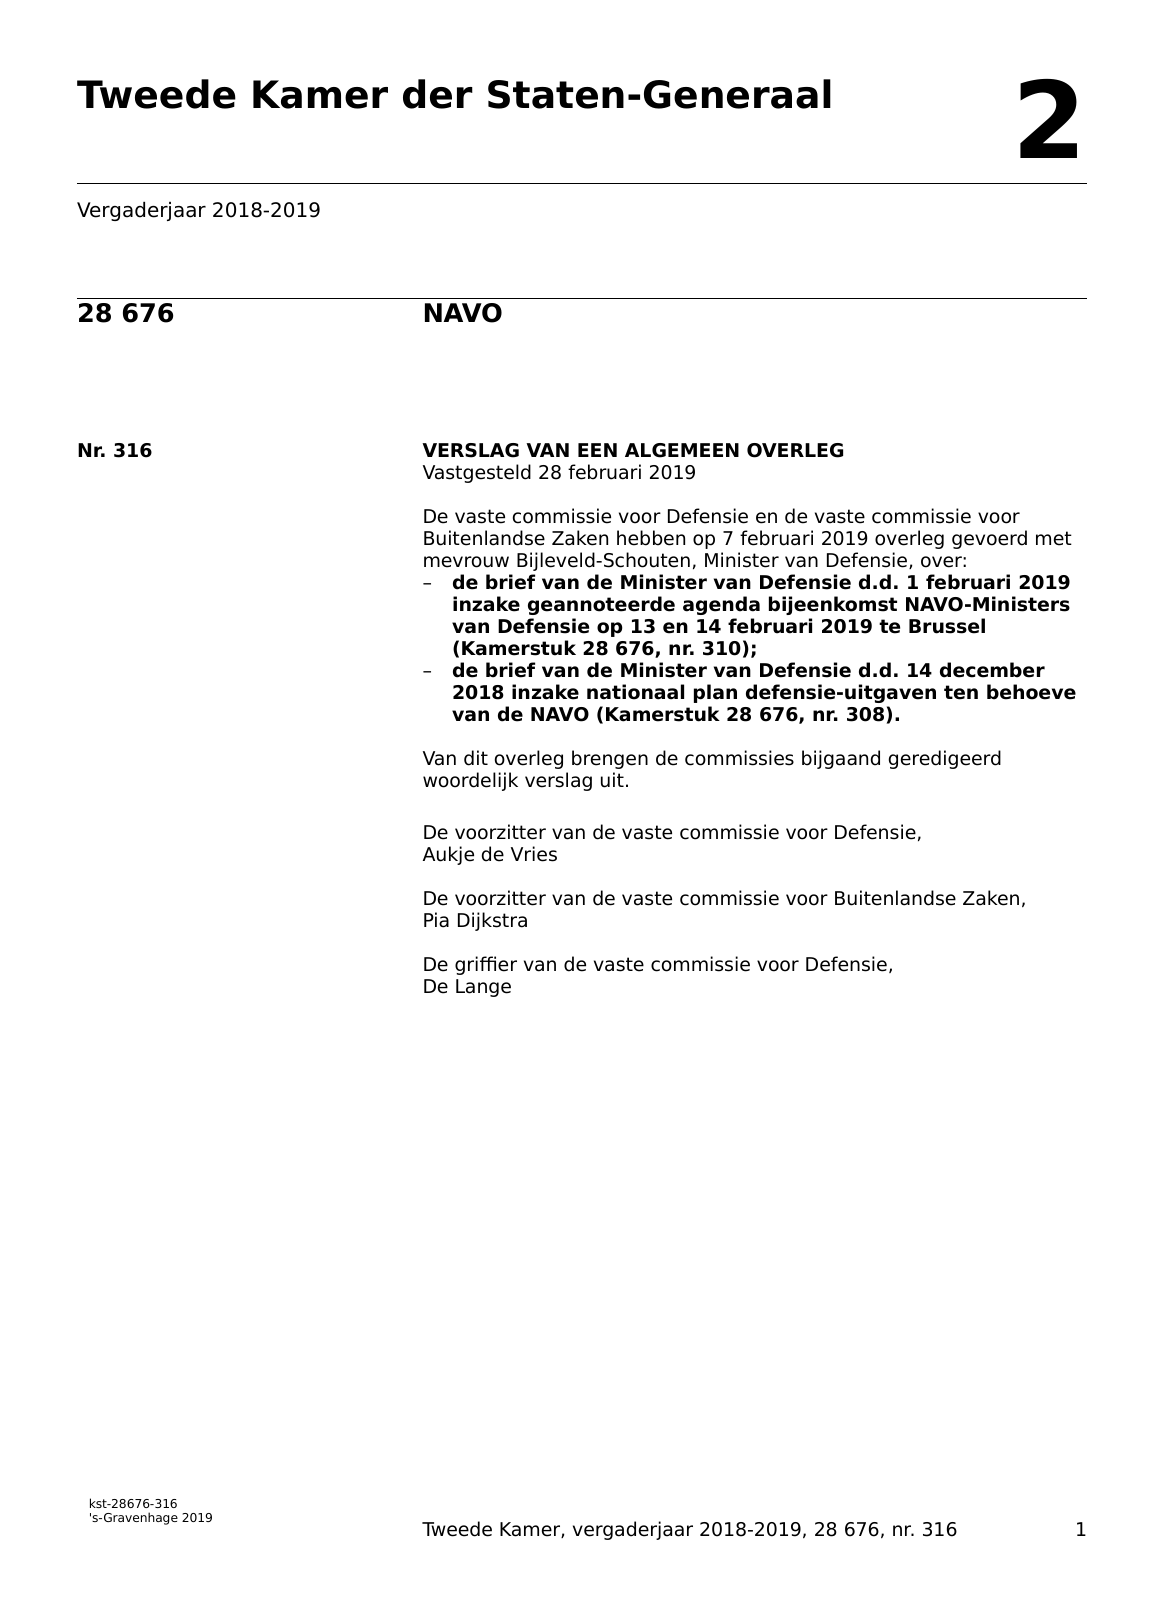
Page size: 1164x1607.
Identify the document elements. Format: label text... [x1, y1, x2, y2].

text De voorzitter van de vaste commissie voor Buitenlandse Zaken, Pia Dijkstra [422, 888, 1087, 932]
text – de brief van de Minister van Defensie d.d. 1 februari 2019 inzake geannoteerde agenda bijeenkomst NAVO-Ministers van Defensie op 13 en 14 februari 2019 te Brussel (Kamerstuk 28 676, nr. 310); [422, 572, 1087, 660]
table_header 2 [886, 59, 1087, 183]
subtitle Nr. 316 VERSLAG VAN EEN ALGEMEEN OVERLEG [77, 440, 1087, 462]
text – de brief van de Minister van Defensie d.d. 14 december 2018 inzake nationaal plan defensie-uitgaven ten behoeve van de NAVO (Kamerstuk 28 676, nr. 308). [422, 660, 1087, 726]
text Vastgesteld 28 februari 2019 [422, 462, 1087, 484]
table_cell Vergaderjaar 2018-2019 [77, 184, 1087, 298]
text kst-28676-316 [88, 1497, 323, 1511]
text De vaste commissie voor Defensie en de vaste commissie voor Buitenlandse Zaken hebben op 7 februari 2019 overleg gevoerd met mevrouw Bijleveld-Schouten, Minister van Defensie, over: [422, 506, 1087, 572]
text De griffier van de vaste commissie voor Defensie, De Lange [422, 954, 1087, 998]
text 's-Gravenhage 2019 [88, 1511, 323, 1525]
subtitle 28 676 NAVO [77, 299, 1087, 329]
text De voorzitter van de vaste commissie voor Defensie, Aukje de Vries [422, 822, 1087, 866]
table_header Tweede Kamer der Staten-Generaal [77, 59, 886, 183]
text Van dit overleg brengen de commissies bijgaand geredigeerd woordelijk verslag uit. [422, 748, 1087, 792]
